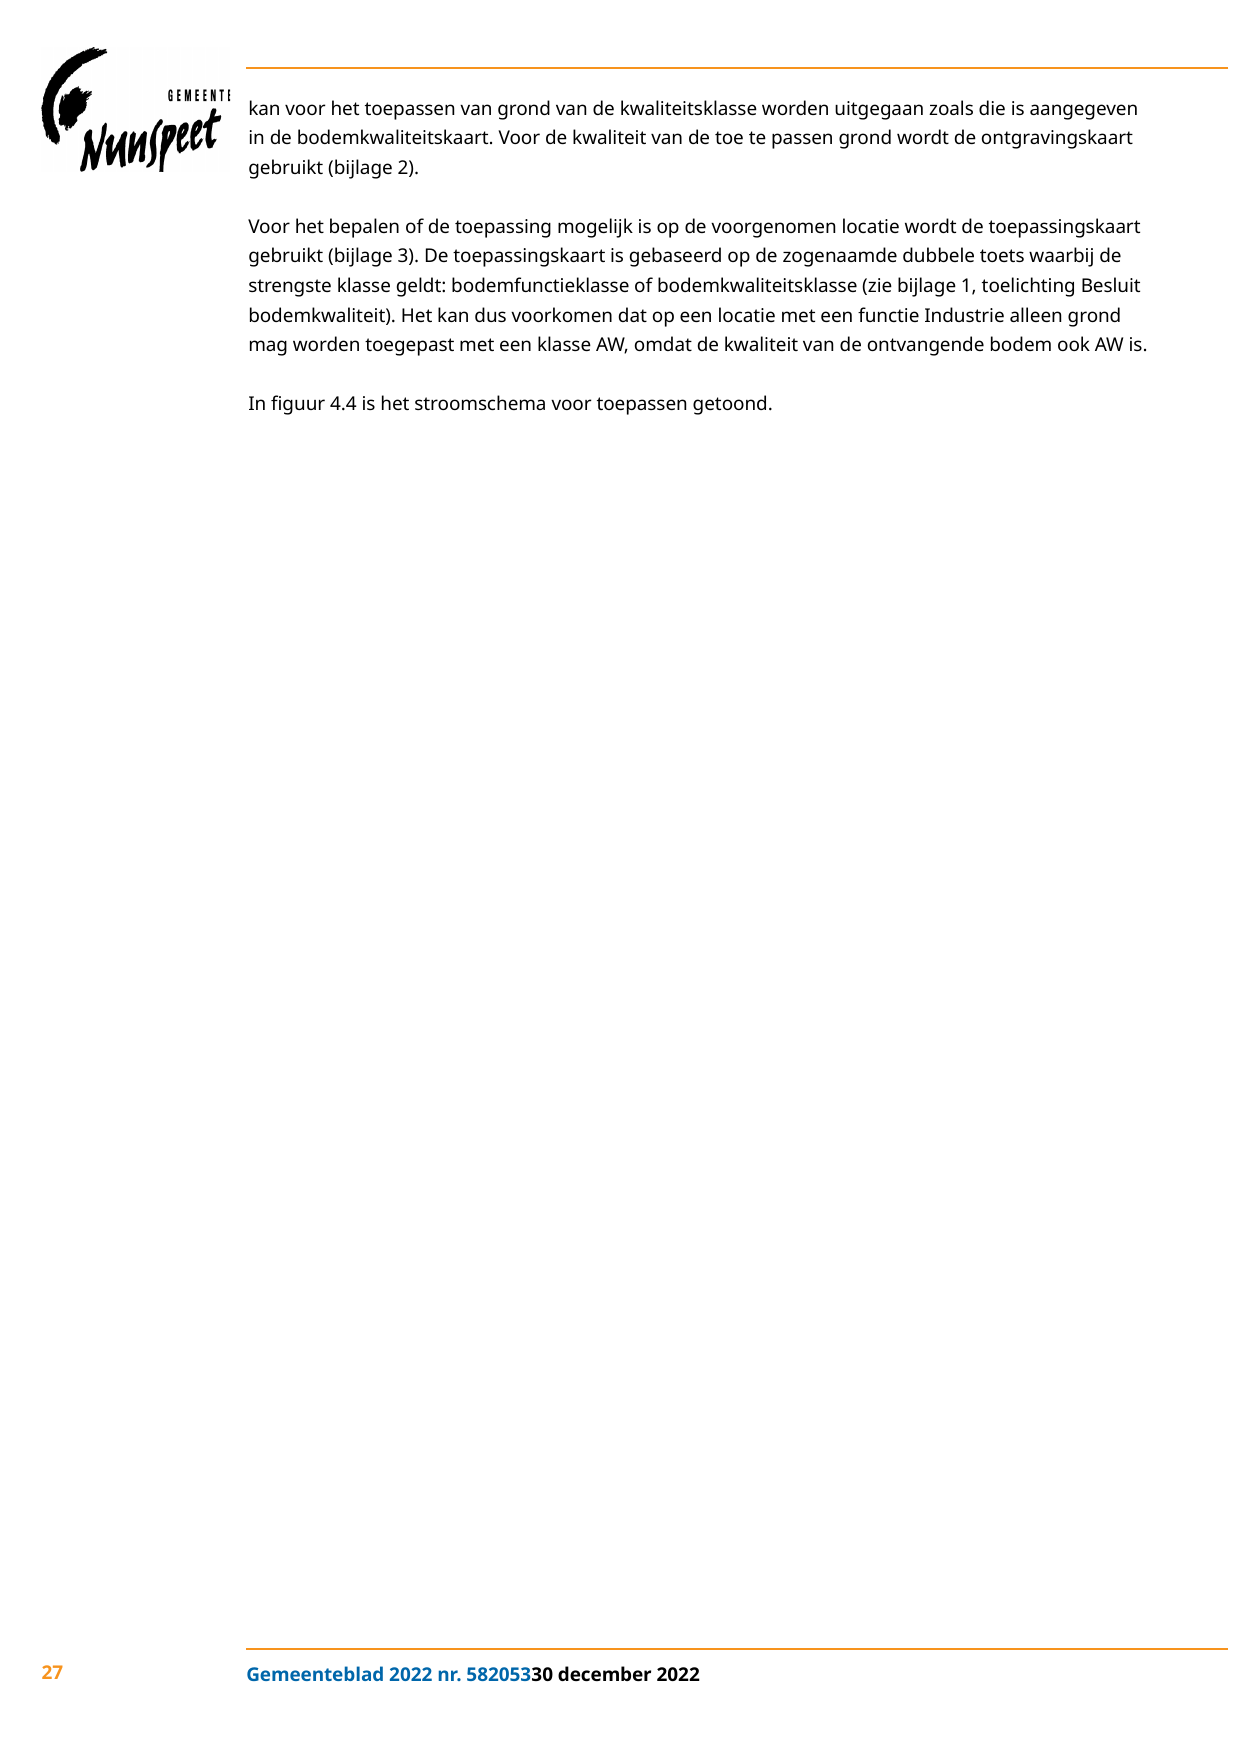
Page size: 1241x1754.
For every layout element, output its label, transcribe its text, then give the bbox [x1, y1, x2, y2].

text kan voor het toepassen van grond van de kwaliteitsklasse worden uitgegaan zoals die is aangegeven in de bodemkwaliteitskaart. Voor de kwaliteit van de toe te passen grond wordt de ontgravingskaart gebruikt (bijlage 2). [248, 95, 1152, 180]
text In figuur 4.4 is het stroomschema voor toepassen getoond. [248, 391, 1152, 416]
picture [41, 47, 231, 172]
text Voor het bepalen of de toepassing mogelijk is op de voorgenomen locatie wordt de toepassingskaart gebruikt (bijlage 3). De toepassingskaart is gebaseerd op de zogenaamde dubbele toets waarbij de strengste klasse geldt: bodemfunctieklasse of bodemkwaliteitsklasse (zie bijlage 1, toelichting Besluit bodemkwaliteit). Het kan dus voorkomen dat op een locatie met een functie Industrie alleen grond mag worden toegepast met een klasse AW, omdat de kwaliteit van de ontvangende bodem ook AW is. [248, 213, 1152, 357]
